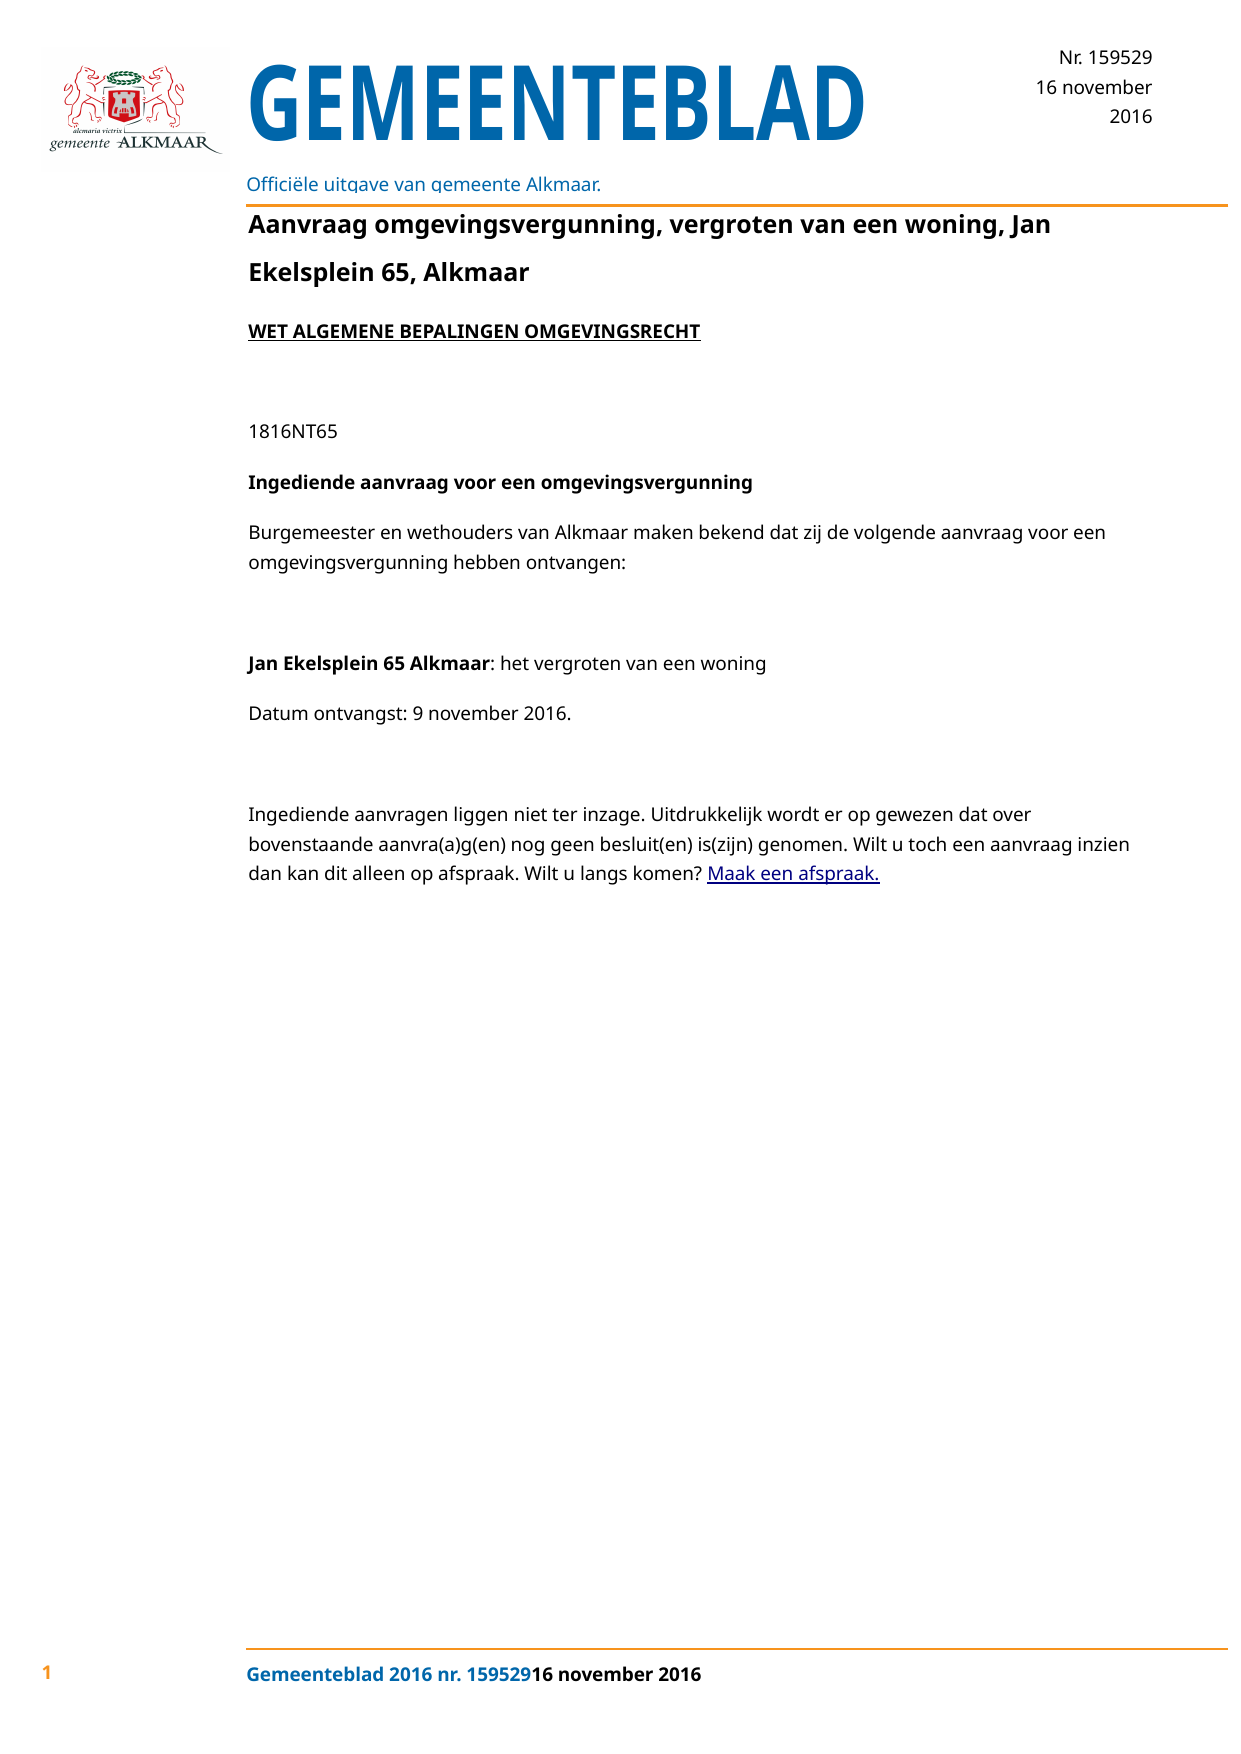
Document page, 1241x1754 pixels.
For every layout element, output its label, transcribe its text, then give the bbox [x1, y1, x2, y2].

text 1816NT65 [248, 419, 1152, 444]
text Datum ontvangst: 9 november 2016. [248, 700, 1152, 726]
text Ingediende aanvraag voor een omgevingsvergunning [248, 469, 1152, 495]
text WET ALGEMENE BEPALINGEN OMGEVINGSRECHT [248, 318, 1152, 344]
picture [41, 47, 231, 172]
text Aanvraag omgevingsvergunning, vergroten van een woning, Jan Ekelsplein 65, Alkmaar [248, 207, 1152, 288]
text Jan Ekelsplein 65 Alkmaar: het vergroten van een woning [248, 650, 1152, 676]
text Burgemeester en wethouders van Alkmaar maken bekend dat zij de volgende aanvraag voor een omgevingsvergunning hebben ontvangen: [248, 519, 1152, 575]
text Ingediende aanvragen liggen niet ter inzage. Uitdrukkelijk wordt er op gewezen dat over bovenstaande aanvra(a)g(en) nog geen besluit(en) is(zijn) genomen. Wilt u toch een aanvraag inzien dan kan dit alleen op afspraak. Wilt u langs komen? Maak een afspraak. [248, 801, 1152, 886]
